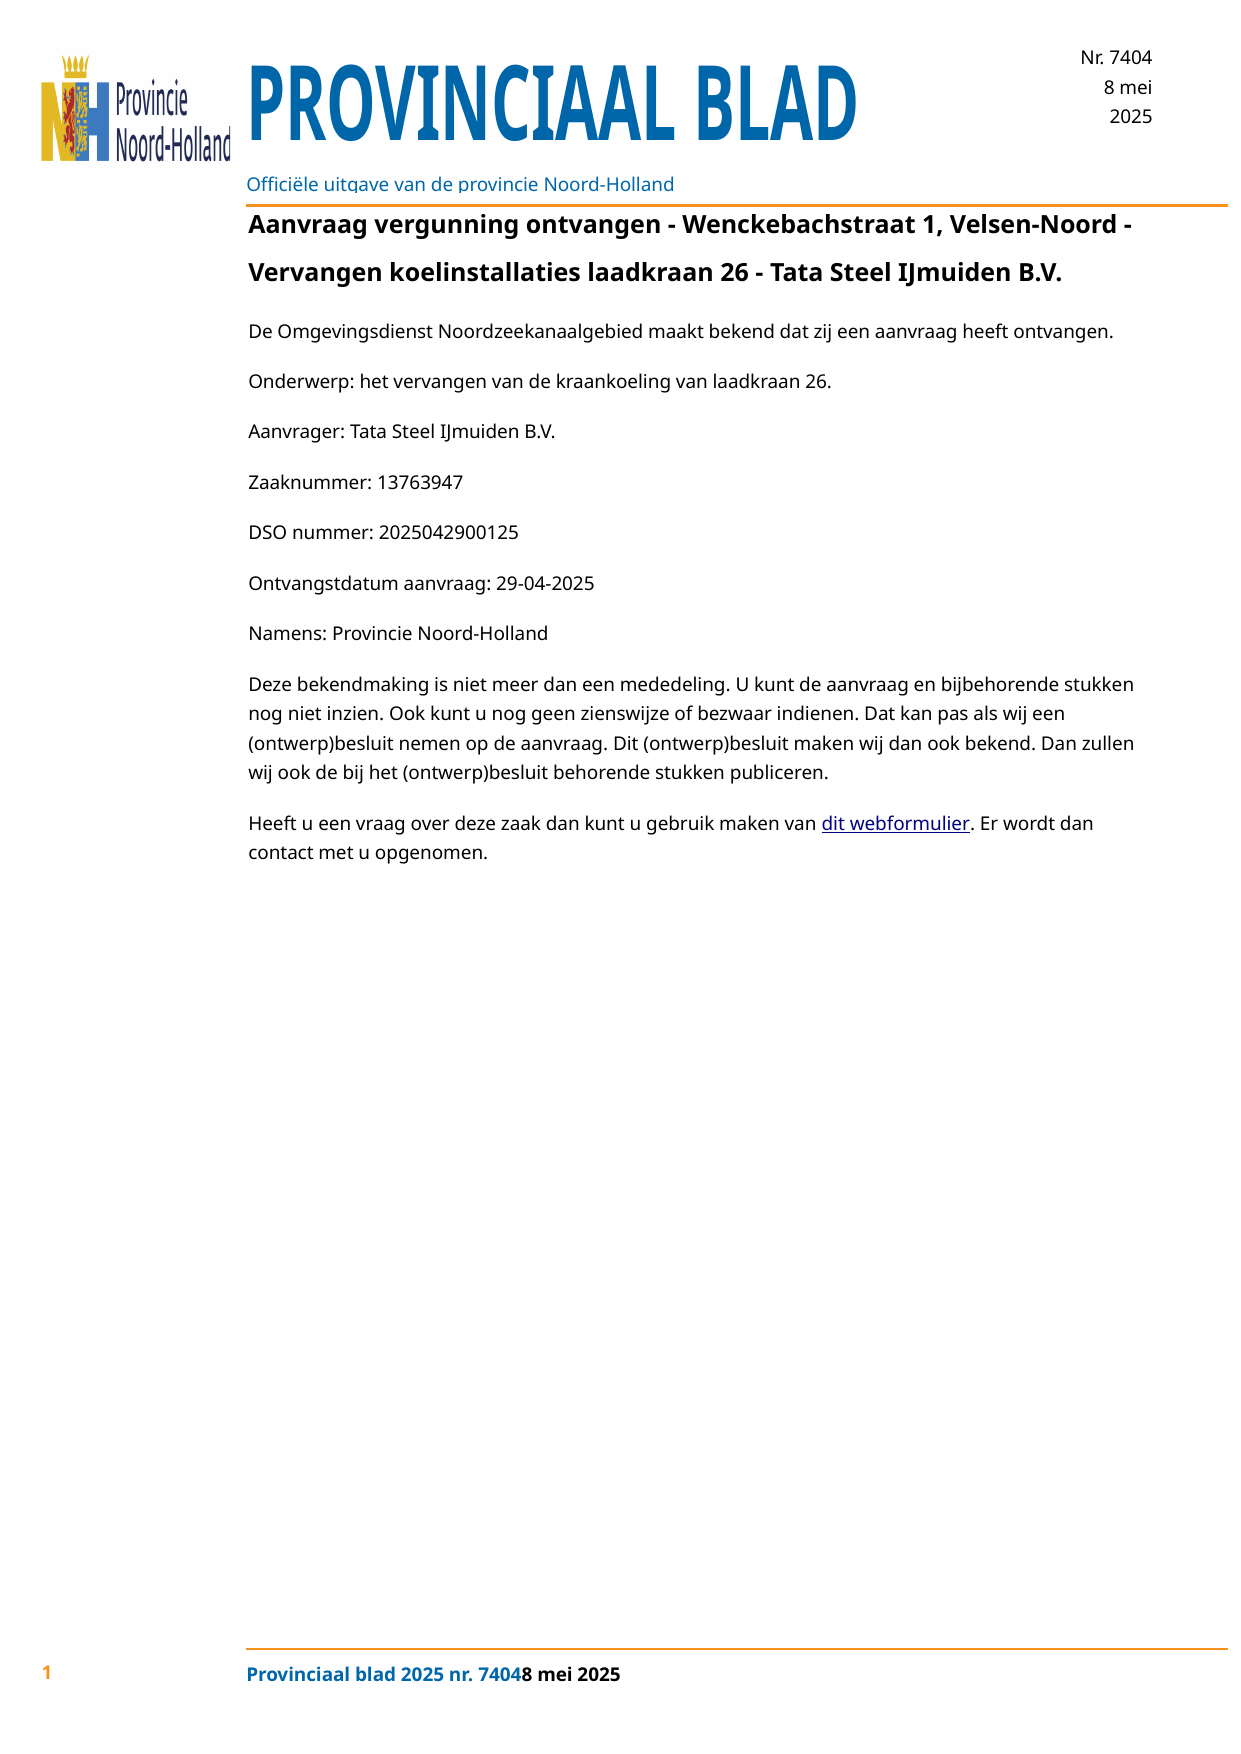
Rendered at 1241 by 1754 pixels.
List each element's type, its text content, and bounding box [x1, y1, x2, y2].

text Zaaknummer: 13763947 [248, 469, 1152, 495]
text De Omgevingsdienst Noordzeekanaalgebied maakt bekend dat zij een aanvraag heeft ontvangen. [248, 318, 1152, 344]
text Ontvangstdatum aanvraag: 29-04-2025 [248, 570, 1152, 596]
text Namens: Provincie Noord-Holland [248, 620, 1152, 646]
text Onderwerp: het vervangen van de kraankoeling van laadkraan 26. [248, 368, 1152, 394]
text Aanvraag vergunning ontvangen - Wenckebachstraat 1, Velsen-Noord - Vervangen koelinstallaties laadkraan 26 - Tata Steel IJmuiden B.V. [248, 207, 1152, 288]
text Heeft u een vraag over deze zaak dan kunt u gebruik maken van dit webformulier. Er wordt dan contact met u opgenomen. [248, 810, 1152, 865]
text DSO nummer: 2025042900125 [248, 519, 1152, 545]
text Deze bekendmaking is niet meer dan een mededeling. U kunt de aanvraag en bijbehorende stukken nog niet inzien. Ook kunt u nog geen zienswijze of bezwaar indienen. Dat kan pas als wij een (ontwerp)besluit nemen op de aanvraag. Dit (ontwerp)besluit maken wij dan ook bekend. Dan zullen wij ook de bij het (ontwerp)besluit behorende stukken publiceren. [248, 671, 1152, 785]
text Aanvrager: Tata Steel IJmuiden B.V. [248, 419, 1152, 444]
picture [41, 47, 231, 172]
